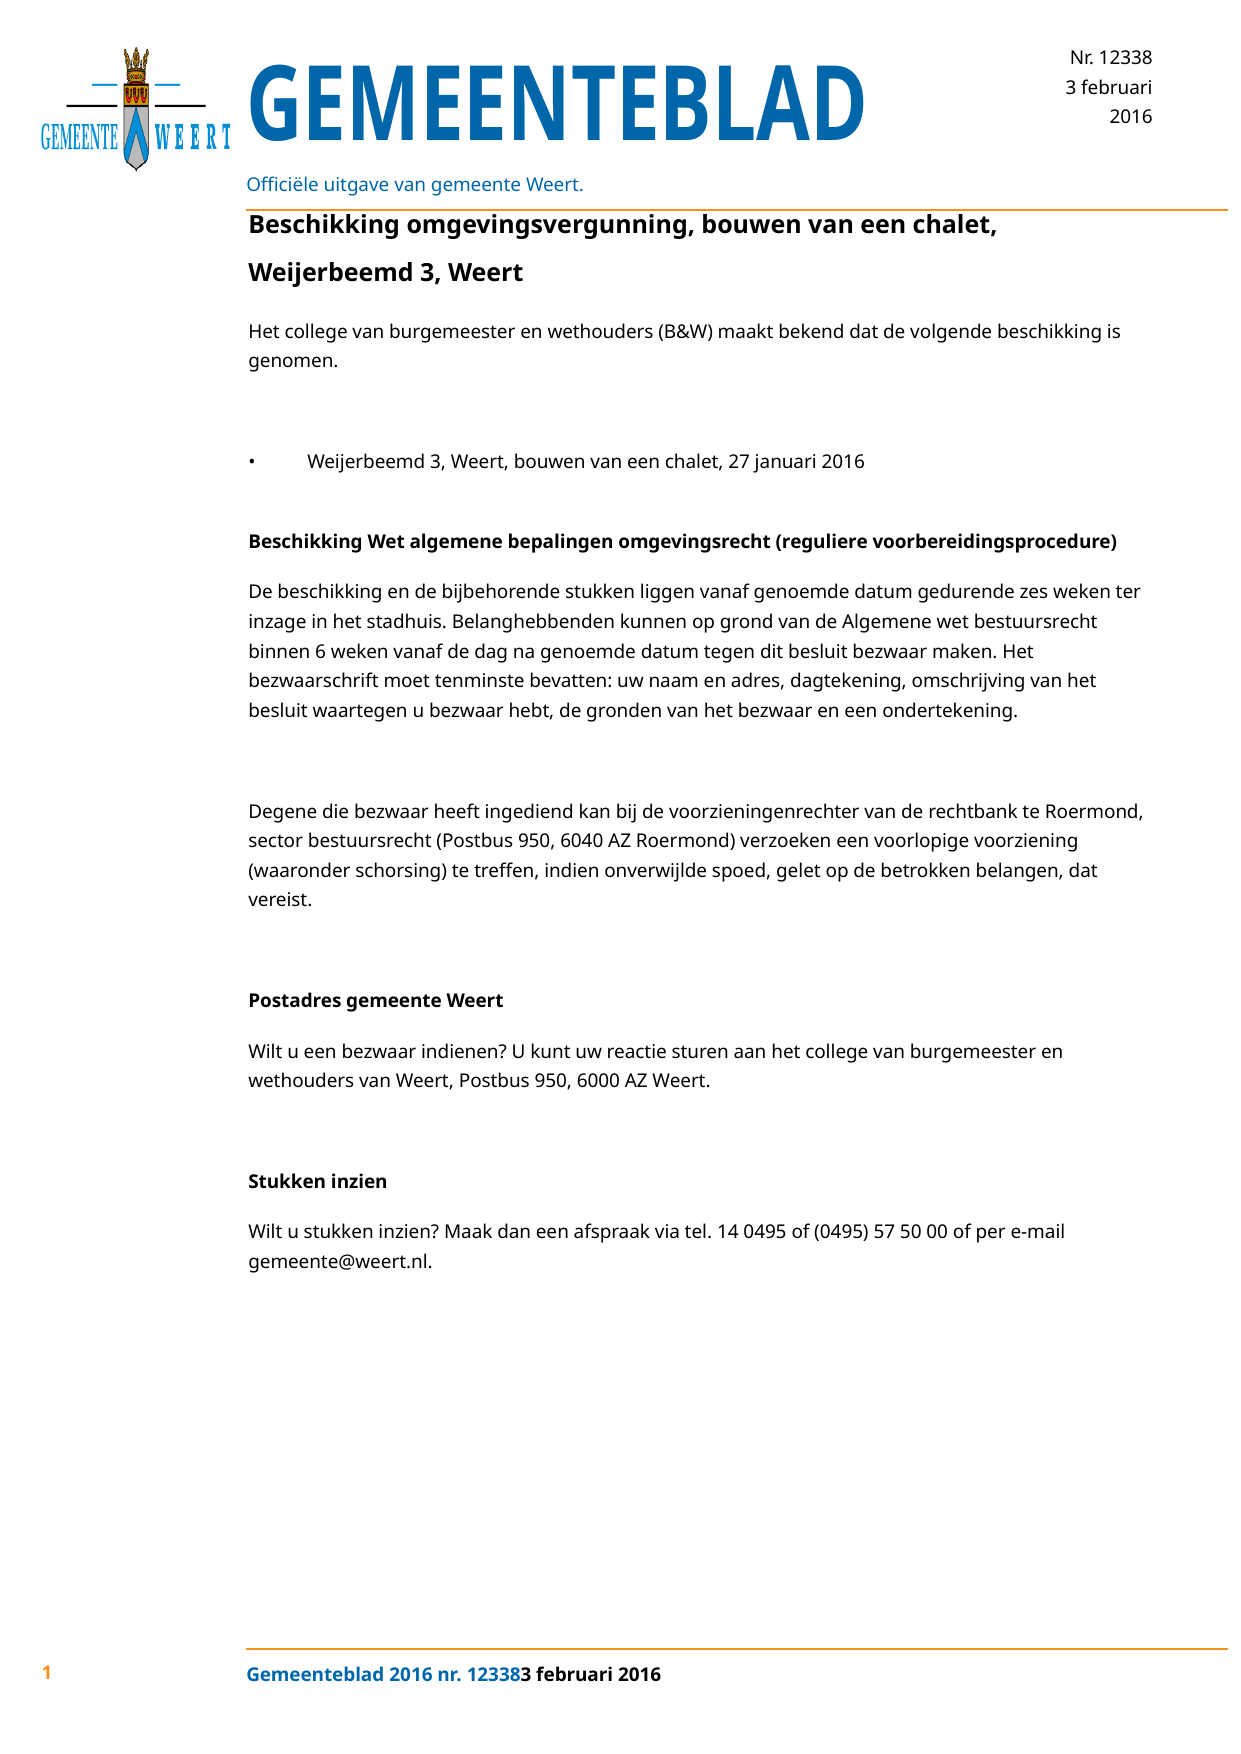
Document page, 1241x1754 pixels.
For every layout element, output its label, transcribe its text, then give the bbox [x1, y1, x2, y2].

text Degene die bezwaar heeft ingediend kan bij de voorzieningenrechter van de rechtbank te Roermond, sector bestuursrecht (Postbus 950, 6040 AZ Roermond) verzoeken een voorlopige voorziening (waaronder schorsing) te treffen, indien onverwijlde spoed, gelet op de betrokken belangen, dat vereist. [248, 798, 1152, 912]
text Wilt u stukken inzien? Maak dan een afspraak via tel. 14 0495 of (0495) 57 50 00 of per e-mail gemeente@weert.nl. [248, 1219, 1152, 1274]
text Beschikking Wet algemene bepalingen omgevingsrecht (reguliere voorbereidingsprocedure) [248, 528, 1152, 554]
list Weijerbeemd 3, Weert, bouwen van een chalet, 27 januari 2016 [248, 448, 1152, 474]
text Beschikking omgevingsvergunning, bouwen van een chalet, Weijerbeemd 3, Weert [248, 211, 1152, 288]
picture [41, 47, 231, 172]
text Wilt u een bezwaar indienen? U kunt uw reactie sturen aan het college van burgemeester en wethouders van Weert, Postbus 950, 6000 AZ Weert. [248, 1038, 1152, 1093]
text Postadres gemeente Weert [248, 987, 1152, 1013]
text Stukken inzien [248, 1168, 1152, 1194]
text De beschikking en de bijbehorende stukken liggen vanaf genoemde datum gedurende zes weken ter inzage in het stadhuis. Belanghebbenden kunnen op grond van de Algemene wet bestuursrecht binnen 6 weken vanaf de dag na genoemde datum tegen dit besluit bezwaar maken. Het bezwaarschrift moet tenminste bevatten: uw naam en adres, dagtekening, omschrijving van het besluit waartegen u bezwaar hebt, de gronden van het bezwaar en een ondertekening. [248, 579, 1152, 723]
text Het college van burgemeester en wethouders (B&W) maakt bekend dat de volgende beschikking is genomen. [248, 318, 1152, 373]
